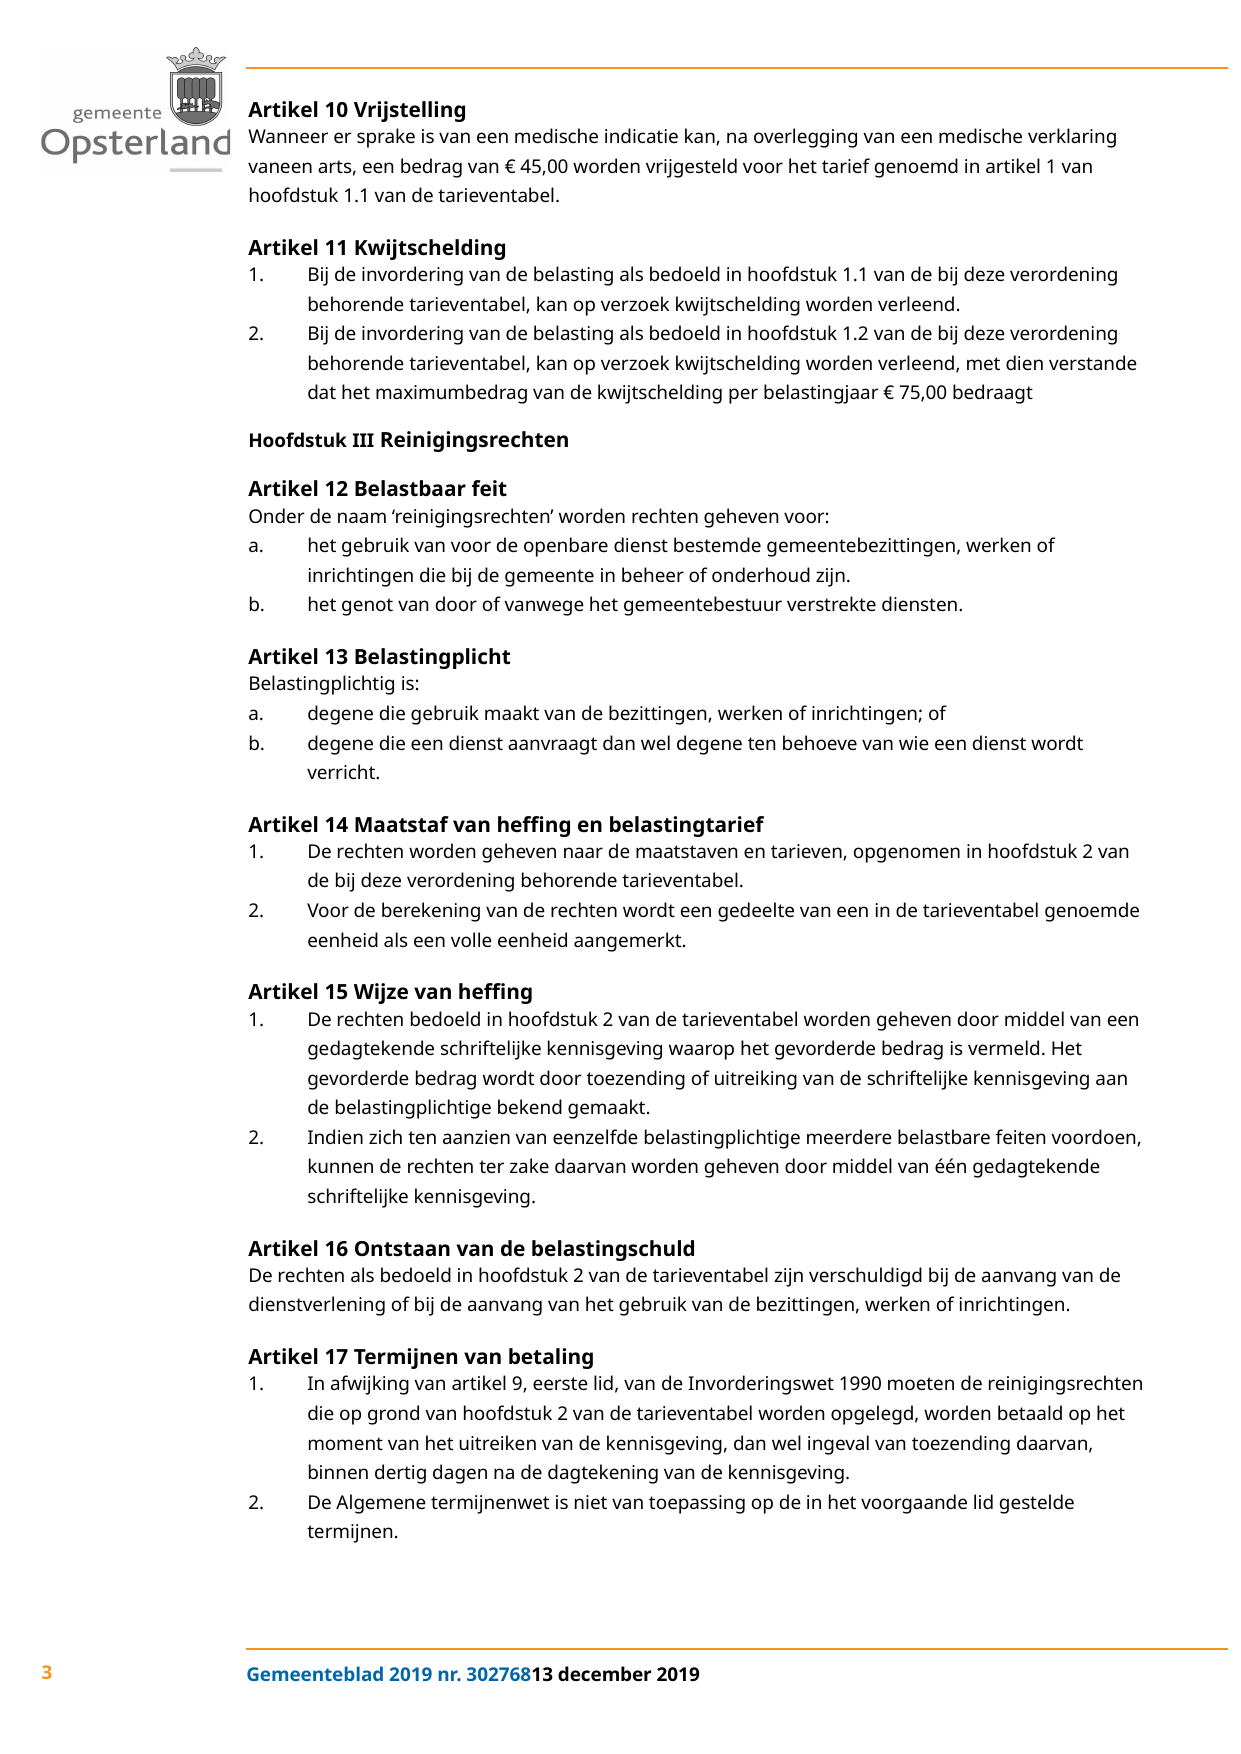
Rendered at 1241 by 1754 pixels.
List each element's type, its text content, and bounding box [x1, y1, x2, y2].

list degene die gebruik maakt van de bezittingen, werken of inrichtingen; of [248, 700, 1152, 726]
picture [41, 47, 231, 172]
text Artikel 16 Ontstaan van de belastingschuld [248, 1234, 1152, 1262]
text Artikel 14 Maatstaf van heffing en belastingtarief [248, 810, 1152, 838]
text Belastingplichtig is: [248, 671, 1152, 696]
list het gebruik van voor de openbare dienst bestemde gemeentebezittingen, werken of inrichtingen die bij de gemeente in beheer of onderhoud zijn. [248, 532, 1152, 588]
text Wanneer er sprake is van een medische indicatie kan, na overlegging van een medische verklaring vaneen arts, een bedrag van € 45,00 worden vrijgesteld voor het tarief genoemd in artikel 1 van hoofdstuk 1.1 van de tarieventabel. [248, 123, 1152, 208]
text Hoofdstuk III Reinigingsrechten [248, 425, 1152, 454]
list Voor de berekening van de rechten wordt een gedeelte van een in de tarieventabel genoemde eenheid als een volle eenheid aangemerkt. [248, 897, 1152, 953]
list Indien zich ten aanzien van eenzelfde belastingplichtige meerdere belastbare feiten voordoen, kunnen de rechten ter zake daarvan worden geheven door middel van één gedagtekende schriftelijke kennisgeving. [248, 1124, 1152, 1209]
text Artikel 11 Kwijtschelding [248, 233, 1152, 261]
list Bij de invordering van de belasting als bedoeld in hoofdstuk 1.1 van de bij deze verordening behorende tarieventabel, kan op verzoek kwijtschelding worden verleend. [248, 261, 1152, 317]
list De rechten worden geheven naar de maatstaven en tarieven, opgenomen in hoofdstuk 2 van de bij deze verordening behorende tarieventabel. [248, 838, 1152, 893]
text De rechten als bedoeld in hoofdstuk 2 van de tarieventabel zijn verschuldigd bij de aanvang van de dienstverlening of bij de aanvang van het gebruik van de bezittingen, werken of inrichtingen. [248, 1262, 1152, 1317]
list Bij de invordering van de belasting als bedoeld in hoofdstuk 1.2 van de bij deze verordening behorende tarieventabel, kan op verzoek kwijtschelding worden verleend, met dien verstande dat het maximumbedrag van de kwijtschelding per belastingjaar € 75,00 bedraagt [248, 320, 1152, 405]
text Onder de naam ‘reinigingsrechten’ worden rechten geheven voor: [248, 503, 1152, 529]
text Artikel 17 Termijnen van betaling [248, 1342, 1152, 1371]
text Artikel 13 Belastingplicht [248, 642, 1152, 671]
list De Algemene termijnenwet is niet van toepassing op de in het voorgaande lid gestelde termijnen. [248, 1489, 1152, 1544]
list De rechten bedoeld in hoofdstuk 2 van de tarieventabel worden geheven door middel van een gedagtekende schriftelijke kennisgeving waarop het gevorderde bedrag is vermeld. Het gevorderde bedrag wordt door toezending of uitreiking van de schriftelijke kennisgeving aan de belastingplichtige bekend gemaakt. [248, 1006, 1152, 1120]
text Artikel 10 Vrijstelling [248, 95, 1152, 123]
list degene die een dienst aanvraagt dan wel degene ten behoeve van wie een dienst wordt verricht. [248, 730, 1152, 785]
list In afwijking van artikel 9, eerste lid, van de Invorderingswet 1990 moeten de reinigingsrechten die op grond van hoofdstuk 2 van de tarieventabel worden opgelegd, worden betaald op het moment van het uitreiken van de kennisgeving, dan wel ingeval van toezending daarvan, binnen dertig dagen na de dagtekening van de kennisgeving. [248, 1371, 1152, 1485]
text Artikel 12 Belastbaar feit [248, 474, 1152, 503]
text Artikel 15 Wijze van heffing [248, 977, 1152, 1006]
list het genot van door of vanwege het gemeentebestuur verstrekte diensten. [248, 592, 1152, 617]
